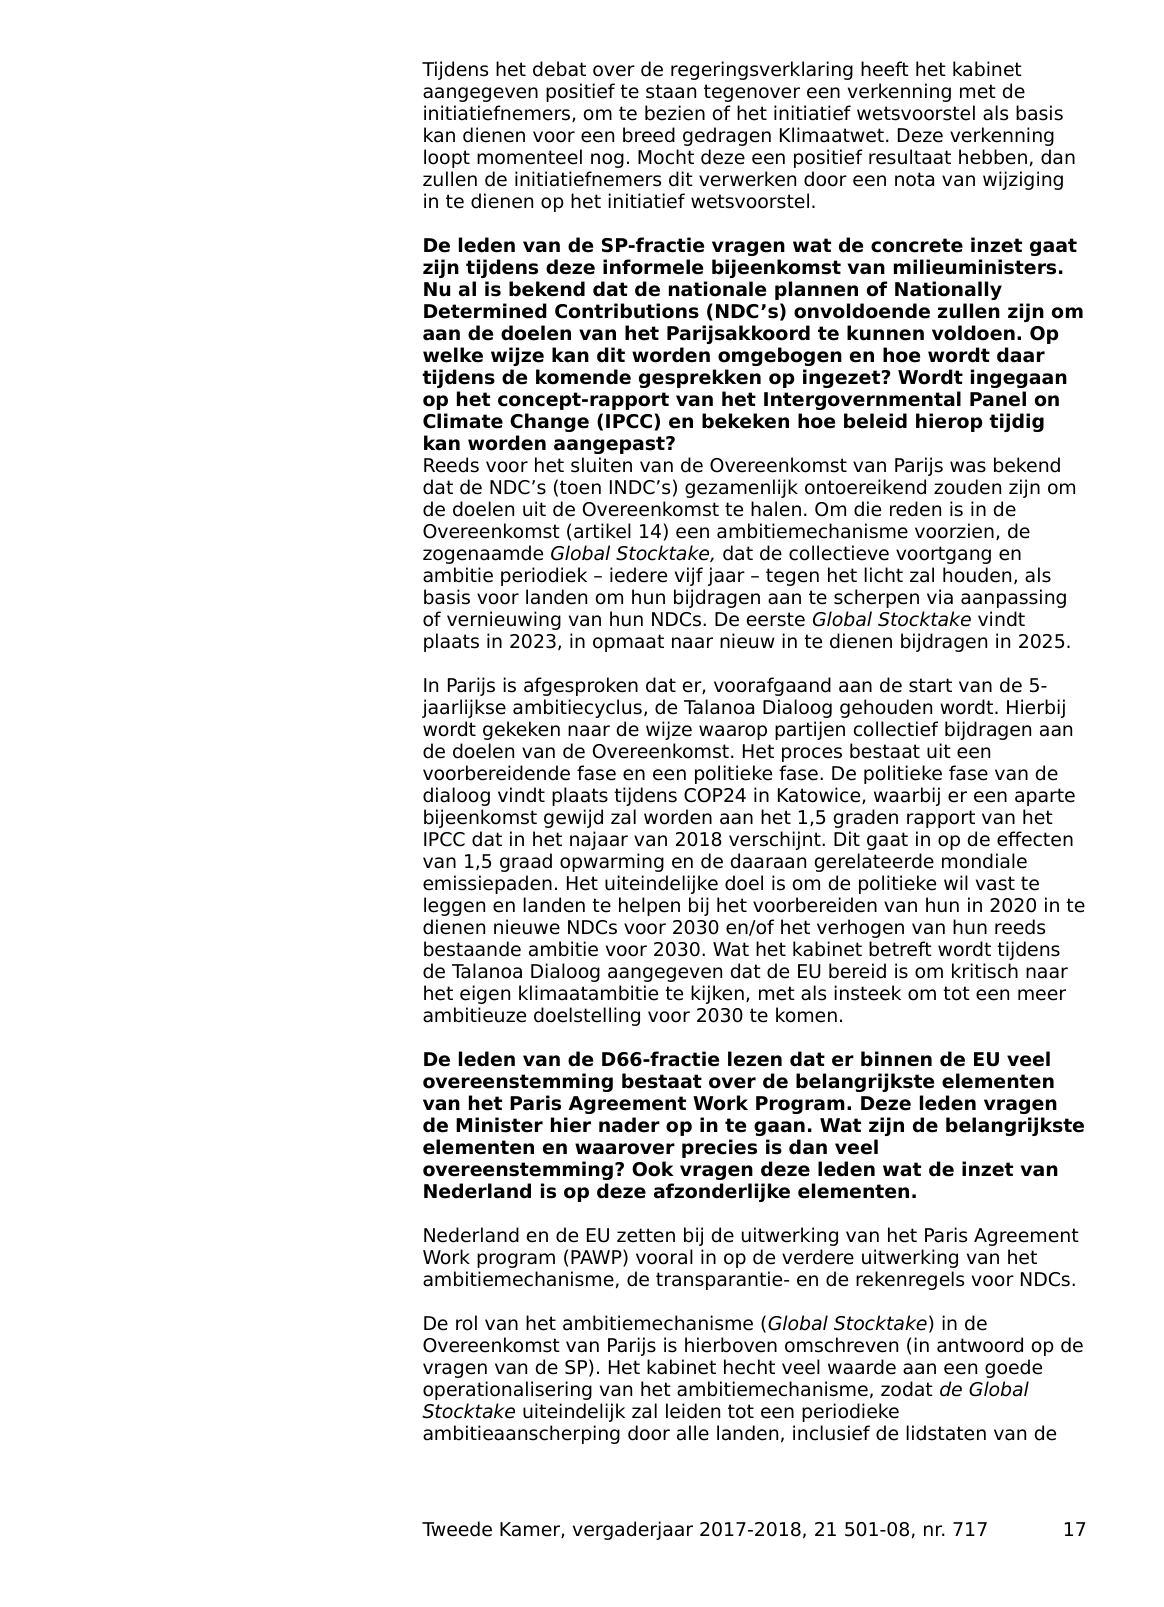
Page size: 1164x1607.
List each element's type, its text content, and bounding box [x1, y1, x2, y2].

text In Parijs is afgesproken dat er, voorafgaand aan de start van de 5-jaarlijkse ambitiecyclus, de Talanoa Dialoog gehouden wordt. Hierbij wordt gekeken naar de wijze waarop partijen collectief bijdragen aan de doelen van de Overeenkomst. Het proces bestaat uit een voorbereidende fase en een politieke fase. De politieke fase van de dialoog vindt plaats tijdens COP24 in Katowice, waarbij er een aparte bijeenkomst gewijd zal worden aan het 1,5 graden rapport van het IPCC dat in het najaar van 2018 verschijnt. Dit gaat in op de effecten van 1,5 graad opwarming en de daaraan gerelateerde mondiale emissiepaden. Het uiteindelijke doel is om de politieke wil vast te leggen en landen te helpen bij het voorbereiden van hun in 2020 in te dienen nieuwe NDCs voor 2030 en/of het verhogen van hun reeds bestaande ambitie voor 2030. Wat het kabinet betreft wordt tijdens de Talanoa Dialoog aangegeven dat de EU bereid is om kritisch naar het eigen klimaatambitie te kijken, met als insteek om tot een meer ambitieuze doelstelling voor 2030 te komen. [422, 675, 1087, 1027]
text Tijdens het debat over de regeringsverklaring heeft het kabinet aangegeven positief te staan tegenover een verkenning met de initiatiefnemers, om te bezien of het initiatief wetsvoorstel als basis kan dienen voor een breed gedragen Klimaatwet. Deze verkenning loopt momenteel nog. Mocht deze een positief resultaat hebben, dan zullen de initiatiefnemers dit verwerken door een nota van wijziging in te dienen op het initiatief wetsvoorstel. [422, 59, 1087, 213]
text De leden van de SP-fractie vragen wat de concrete inzet gaat zijn tijdens deze informele bijeenkomst van milieuministers. Nu al is bekend dat de nationale plannen of Nationally Determined Contributions (NDC’s) onvoldoende zullen zijn om aan de doelen van het Parijsakkoord te kunnen voldoen. Op welke wijze kan dit worden omgebogen en hoe wordt daar tijdens de komende gesprekken op ingezet? Wordt ingegaan op het concept-rapport van het Intergovernmental Panel on Climate Change (IPCC) en bekeken hoe beleid hierop tijdig kan worden aangepast? [422, 235, 1087, 455]
text Nederland en de EU zetten bij de uitwerking van het Paris Agreement Work program (PAWP) vooral in op de verdere uitwerking van het ambitiemechanisme, de transparantie- en de rekenregels voor NDCs. [422, 1225, 1087, 1291]
text Reeds voor het sluiten van de Overeenkomst van Parijs was bekend dat de NDC’s (toen INDC’s) gezamenlijk ontoereikend zouden zijn om de doelen uit de Overeenkomst te halen. Om die reden is in de Overeenkomst (artikel 14) een ambitiemechanisme voorzien, de zogenaamde Global Stocktake, dat de collectieve voortgang en ambitie periodiek – iedere vijf jaar – tegen het licht zal houden, als basis voor landen om hun bijdragen aan te scherpen via aanpassing of vernieuwing van hun NDCs. De eerste Global Stocktake vindt plaats in 2023, in opmaat naar nieuw in te dienen bijdragen in 2025. [422, 455, 1087, 653]
text De rol van het ambitiemechanisme (Global Stocktake) in de Overeenkomst van Parijs is hierboven omschreven (in antwoord op de vragen van de SP). Het kabinet hecht veel waarde aan een goede operationalisering van het ambitiemechanisme, zodat de Global Stocktake uiteindelijk zal leiden tot een periodieke ambitieaanscherping door alle landen, inclusief de lidstaten van de [422, 1313, 1087, 1445]
text De leden van de D66-fractie lezen dat er binnen de EU veel overeenstemming bestaat over de belangrijkste elementen van het Paris Agreement Work Program. Deze leden vragen de Minister hier nader op in te gaan. Wat zijn de belangrijkste elementen en waarover precies is dan veel overeenstemming? Ook vragen deze leden wat de inzet van Nederland is op deze afzonderlijke elementen. [422, 1049, 1087, 1203]
